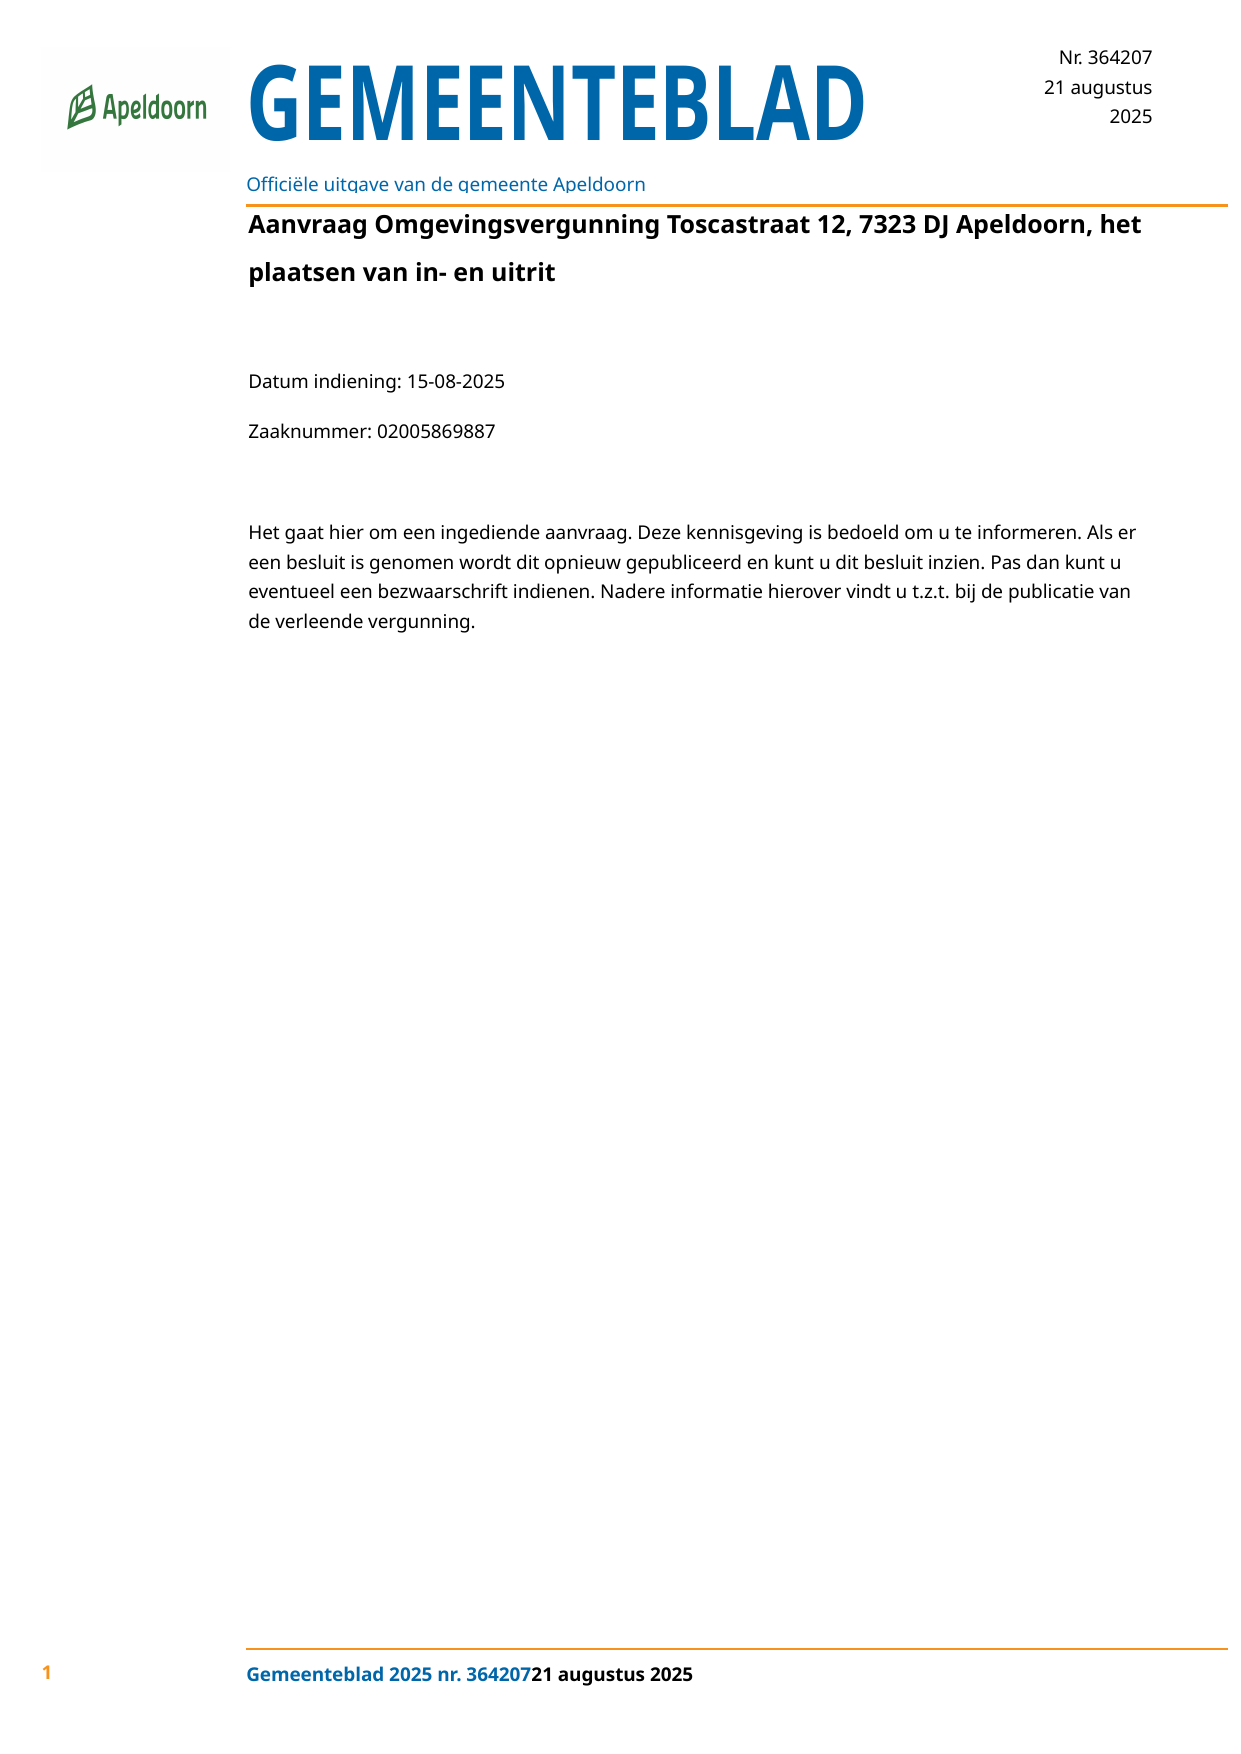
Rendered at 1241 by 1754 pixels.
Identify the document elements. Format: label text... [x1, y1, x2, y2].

text Het gaat hier om een ingediende aanvraag. Deze kennisgeving is bedoeld om u te informeren. Als er een besluit is genomen wordt dit opnieuw gepubliceerd en kunt u dit besluit inzien. Pas dan kunt u eventueel een bezwaarschrift indienen. Nadere informatie hierover vindt u t.z.t. bij de publicatie van de verleende vergunning. [248, 519, 1152, 634]
text Aanvraag Omgevingsvergunning Toscastraat 12, 7323 DJ Apeldoorn, het plaatsen van in- en uitrit [248, 207, 1152, 288]
text Zaaknummer: 02005869887 [248, 419, 1152, 444]
text Datum indiening: 15-08-2025 [248, 368, 1152, 394]
picture [41, 47, 231, 172]
